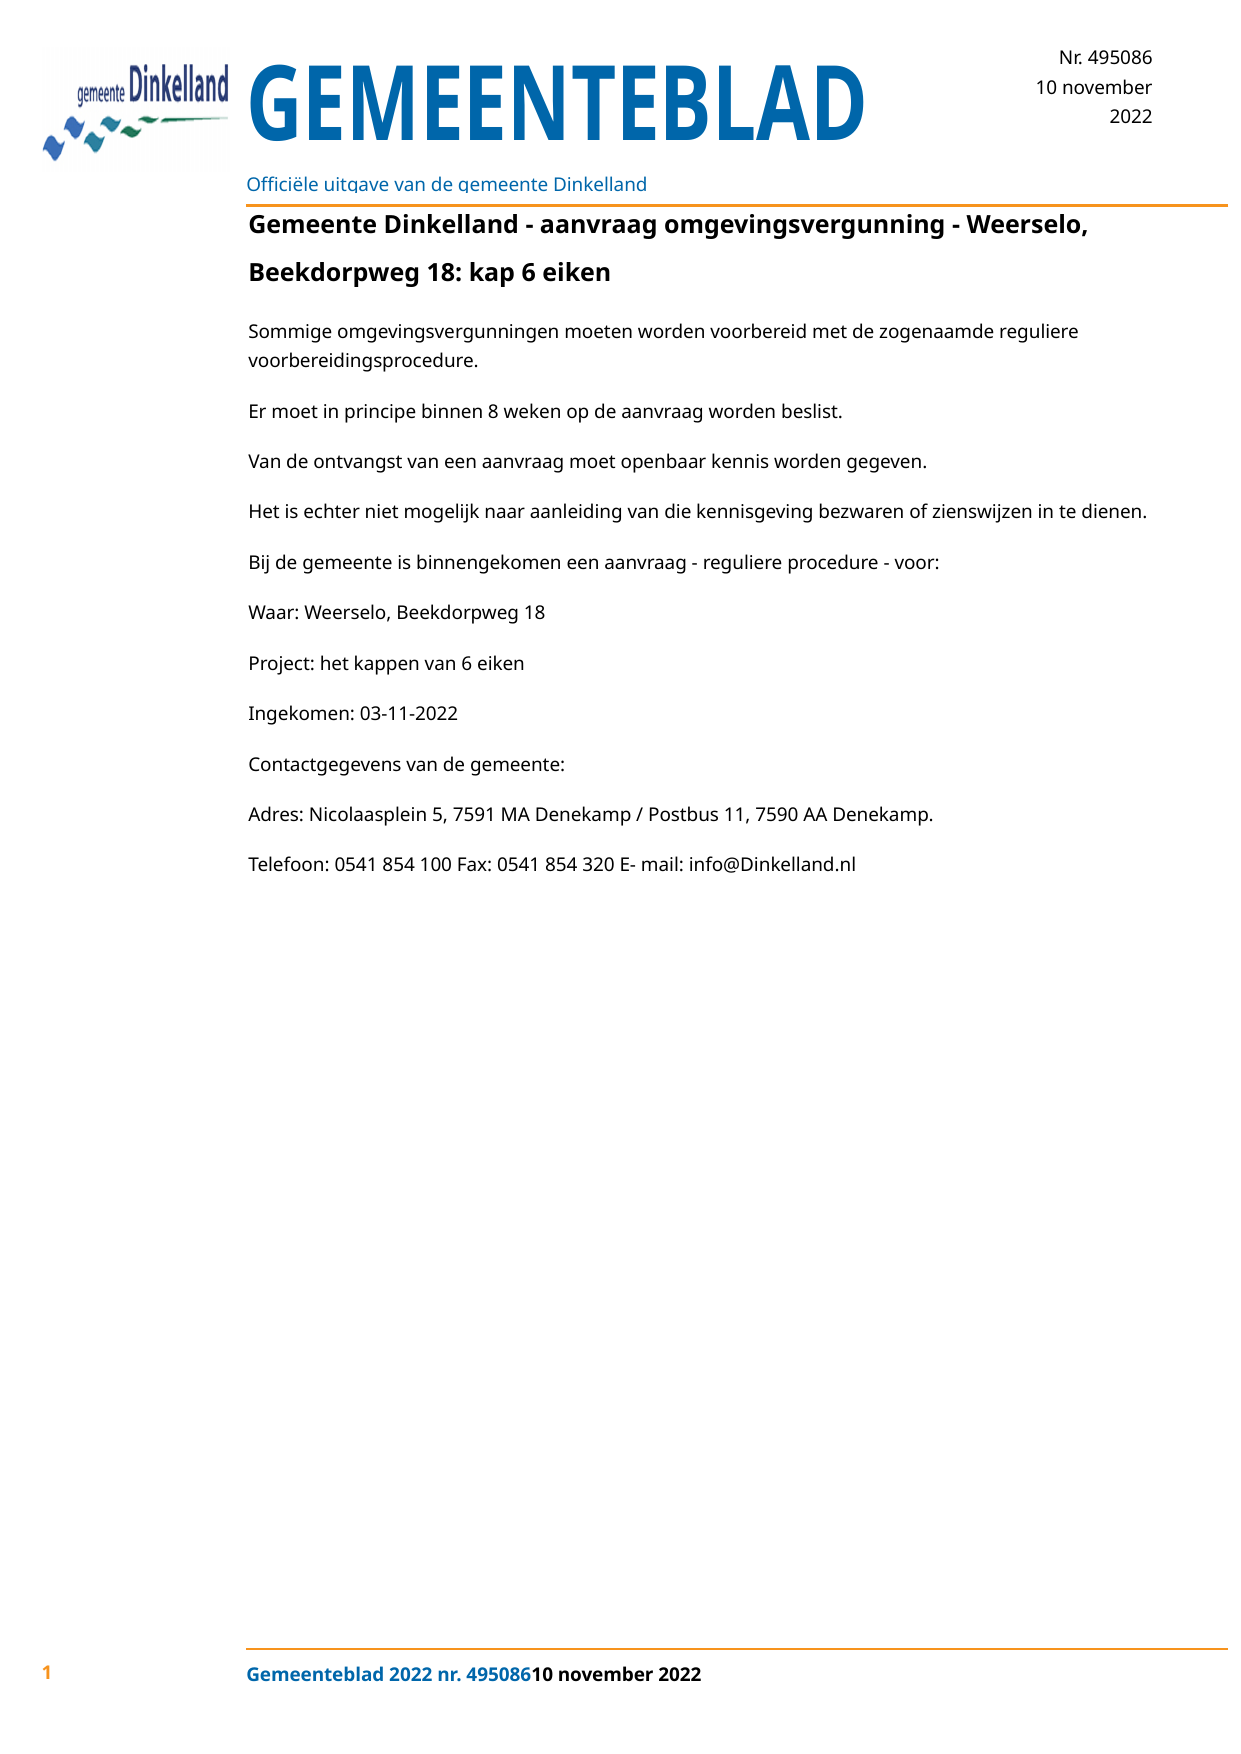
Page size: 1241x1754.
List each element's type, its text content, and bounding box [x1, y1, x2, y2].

text Project: het kappen van 6 eiken [248, 650, 1152, 676]
text Het is echter niet mogelijk naar aanleiding van die kennisgeving bezwaren of zienswijzen in te dienen. [248, 499, 1152, 524]
text Van de ontvangst van een aanvraag moet openbaar kennis worden gegeven. [248, 448, 1152, 474]
text Er moet in principe binnen 8 weken op de aanvraag worden beslist. [248, 398, 1152, 424]
text Telefoon: 0541 854 100 Fax: 0541 854 320 E- mail: info@Dinkelland.nl [248, 852, 1152, 877]
text Waar: Weerselo, Beekdorpweg 18 [248, 599, 1152, 625]
text Sommige omgevingsvergunningen moeten worden voorbereid met de zogenaamde reguliere voorbereidingsprocedure. [248, 318, 1152, 373]
text Bij de gemeente is binnengekomen een aanvraag - reguliere procedure - voor: [248, 549, 1152, 575]
picture [41, 47, 231, 172]
text Contactgegevens van de gemeente: [248, 751, 1152, 777]
text Ingekomen: 03-11-2022 [248, 700, 1152, 726]
text Adres: Nicolaasplein 5, 7591 MA Denekamp / Postbus 11, 7590 AA Denekamp. [248, 801, 1152, 827]
text Gemeente Dinkelland - aanvraag omgevingsvergunning - Weerselo, Beekdorpweg 18: kap 6 eiken [248, 207, 1152, 288]
